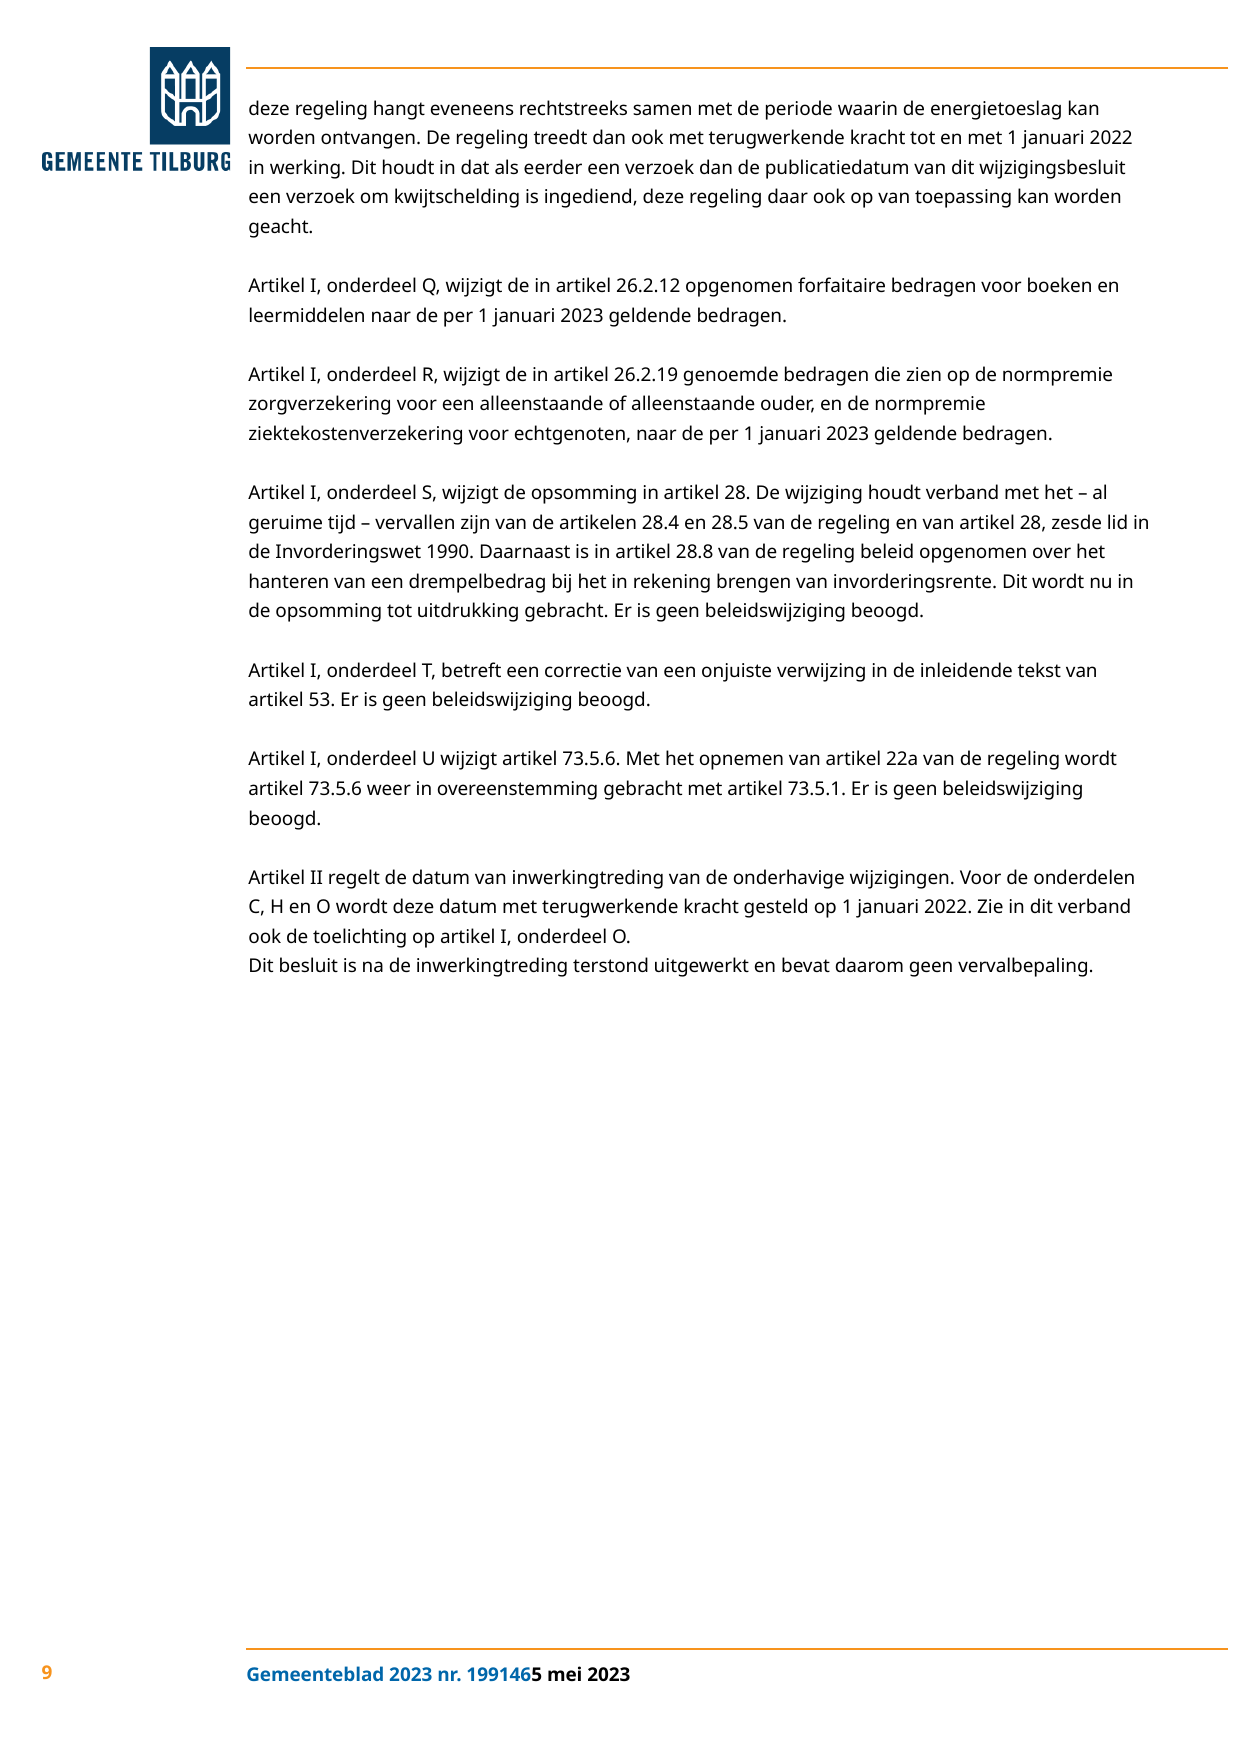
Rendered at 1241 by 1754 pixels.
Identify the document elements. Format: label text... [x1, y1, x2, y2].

picture [41, 47, 231, 172]
text Artikel I, onderdeel Q, wijzigt de in artikel 26.2.12 opgenomen forfaitaire bedragen voor boeken en leermiddelen naar de per 1 januari 2023 geldende bedragen. [248, 272, 1152, 328]
text deze regeling hangt eveneens rechtstreeks samen met de periode waarin de energietoeslag kan worden ontvangen. De regeling treedt dan ook met terugwerkende kracht tot en met 1 januari 2022 in werking. Dit houdt in dat als eerder een verzoek dan de publicatiedatum van dit wijzigingsbesluit een verzoek om kwijtschelding is ingediend, deze regeling daar ook op van toepassing kan worden geacht. [248, 95, 1152, 239]
text Artikel I, onderdeel S, wijzigt de opsomming in artikel 28. De wijziging houdt verband met het – al geruime tijd – vervallen zijn van de artikelen 28.4 en 28.5 van de regeling en van artikel 28, zesde lid in de Invorderingswet 1990. Daarnaast is in artikel 28.8 van de regeling beleid opgenomen over het hanteren van een drempelbedrag bij het in rekening brengen van invorderingsrente. Dit wordt nu in de opsomming tot uitdrukking gebracht. Er is geen beleidswijziging beoogd. [248, 479, 1152, 623]
text Dit besluit is na de inwerkingtreding terstond uitgewerkt en bevat daarom geen vervalbepaling. [248, 953, 1152, 978]
text Artikel I, onderdeel T, betreft een correctie van een onjuiste verwijzing in de inleidende tekst van artikel 53. Er is geen beleidswijziging beoogd. [248, 657, 1152, 712]
text Artikel II regelt de datum van inwerkingtreding van de onderhavige wijzigingen. Voor de onderdelen C, H en O wordt deze datum met terugwerkende kracht gesteld op 1 januari 2022. Zie in dit verband ook de toelichting op artikel I, onderdeel O. [248, 864, 1152, 949]
text Artikel I, onderdeel U wijzigt artikel 73.5.6. Met het opnemen van artikel 22a van de regeling wordt artikel 73.5.6 weer in overeenstemming gebracht met artikel 73.5.1. Er is geen beleidswijziging beoogd. [248, 746, 1152, 831]
text Artikel I, onderdeel R, wijzigt de in artikel 26.2.19 genoemde bedragen die zien op de normpremie zorgverzekering voor een alleenstaande of alleenstaande ouder, en de normpremie ziektekostenverzekering voor echtgenoten, naar de per 1 januari 2023 geldende bedragen. [248, 361, 1152, 446]
